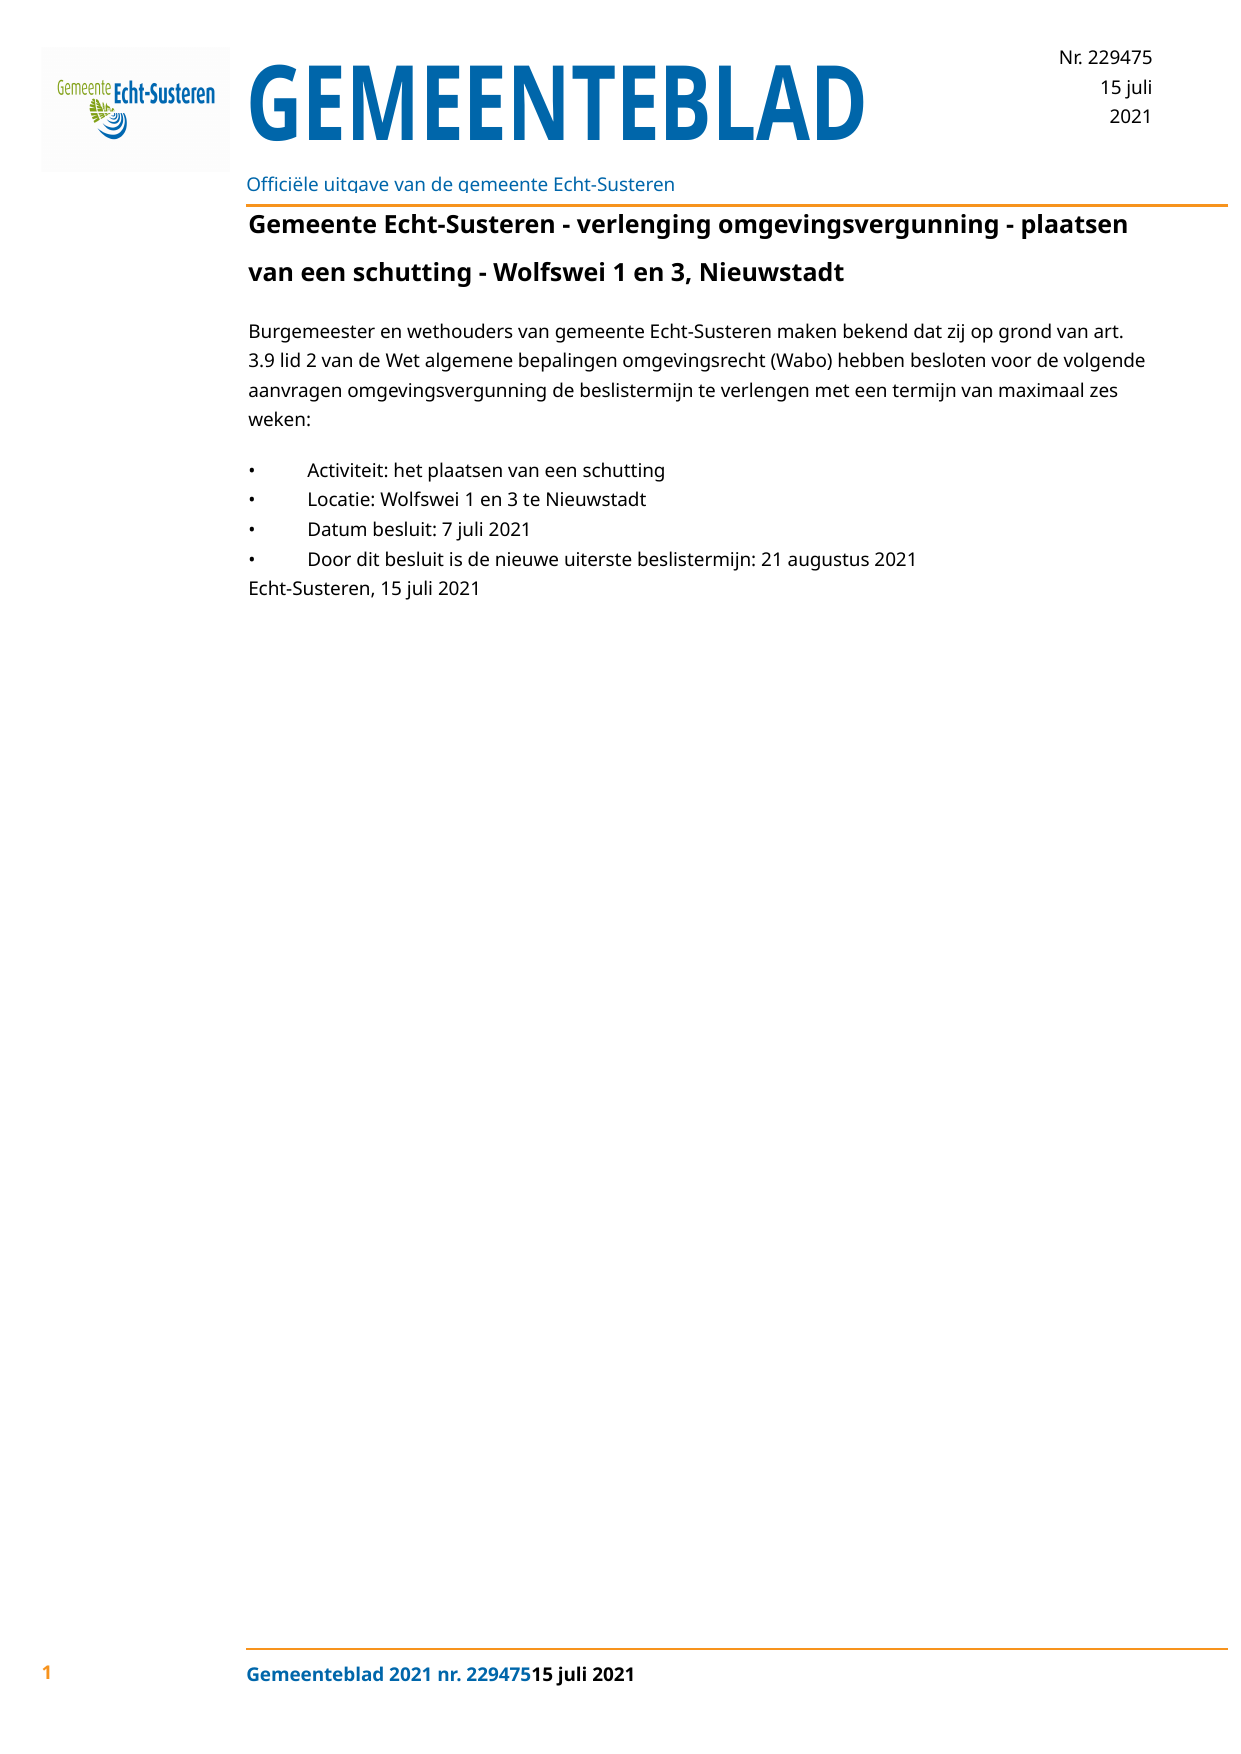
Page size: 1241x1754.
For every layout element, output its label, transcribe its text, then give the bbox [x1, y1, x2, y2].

text Burgemeester en wethouders van gemeente Echt-Susteren maken bekend dat zij op grond van art. 3.9 lid 2 van de Wet algemene bepalingen omgevingsrecht (Wabo) hebben besloten voor de volgende aanvragen omgevingsvergunning de beslistermijn te verlengen met een termijn van maximaal zes weken: [248, 318, 1152, 432]
text Echt-Susteren, 15 juli 2021 [248, 575, 1152, 601]
list Activiteit: het plaatsen van een schutting [248, 457, 1152, 483]
list Locatie: Wolfswei 1 en 3 te Nieuwstadt [248, 487, 1152, 512]
list Datum besluit: 7 juli 2021 [248, 516, 1152, 542]
list Door dit besluit is de nieuwe uiterste beslistermijn: 21 augustus 2021 [248, 546, 1152, 572]
text Gemeente Echt-Susteren - verlenging omgevingsvergunning - plaatsen van een schutting - Wolfswei 1 en 3, Nieuwstadt [248, 207, 1152, 288]
picture [41, 47, 231, 172]
